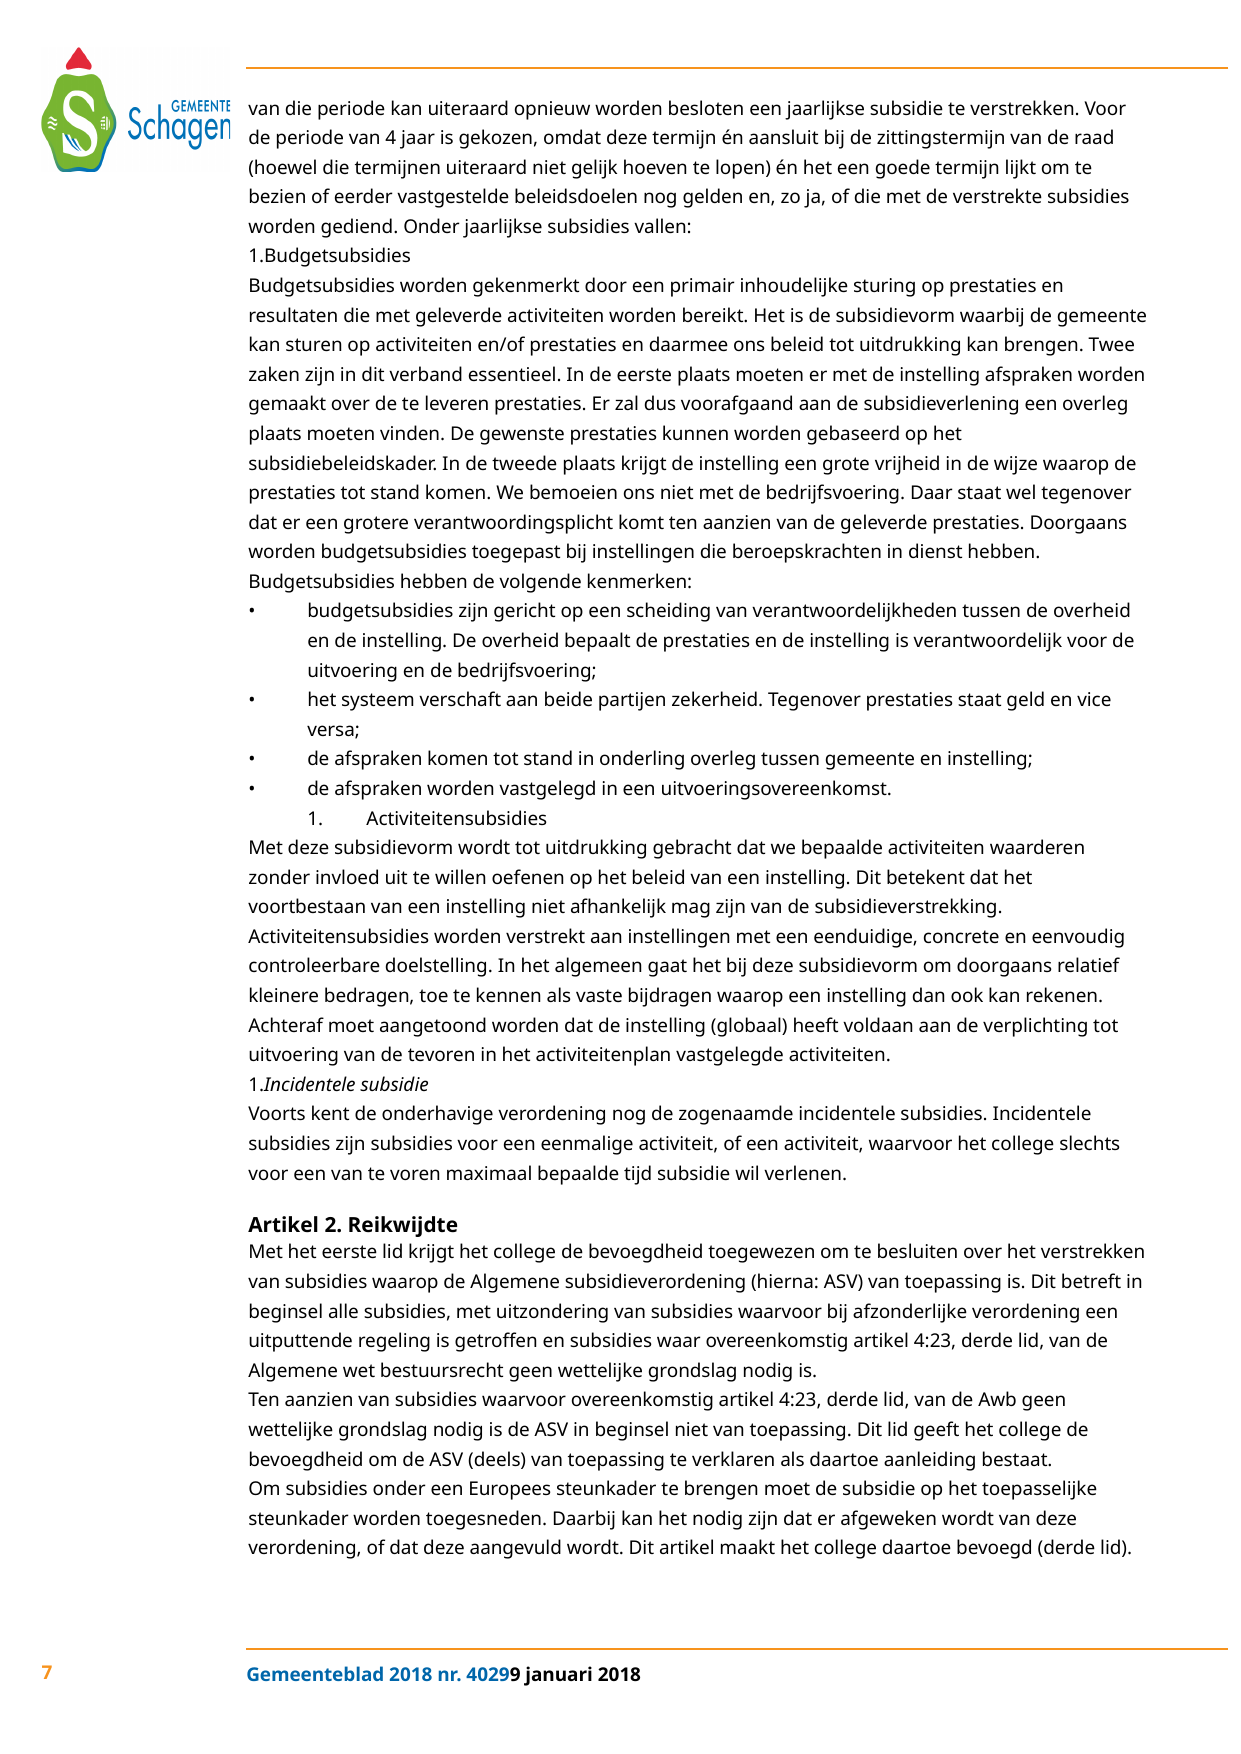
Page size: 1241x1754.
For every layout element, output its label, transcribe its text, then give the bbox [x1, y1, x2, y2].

list het systeem verschaft aan beide partijen zekerheid. Tegenover prestaties staat geld en vice versa; [248, 686, 1152, 742]
text Artikel 2. Reikwijdte [248, 1210, 1152, 1239]
text 1.Incidentele subsidie [248, 1071, 1152, 1097]
text Budgetsubsidies worden gekenmerkt door een primair inhoudelijke sturing op prestaties en resultaten die met geleverde activiteiten worden bereikt. Het is de subsidievorm waarbij de gemeente kan sturen op activiteiten en/of prestaties en daarmee ons beleid tot uitdrukking kan brengen. Twee zaken zijn in dit verband essentieel. In de eerste plaats moeten er met de instelling afspraken worden gemaakt over de te leveren prestaties. Er zal dus voorafgaand aan de subsidieverlening een overleg plaats moeten vinden. De gewenste prestaties kunnen worden gebaseerd op het subsidiebeleidskader. In de tweede plaats krijgt de instelling een grote vrijheid in de wijze waarop de prestaties tot stand komen. We bemoeien ons niet met de bedrijfsvoering. Daar staat wel tegenover dat er een grotere verantwoordingsplicht komt ten aanzien van de geleverde prestaties. Doorgaans worden budgetsubsidies toegepast bij instellingen die beroepskrachten in dienst hebben. Budgetsubsidies hebben de volgende kenmerken: [248, 272, 1152, 594]
text Om subsidies onder een Europees steunkader te brengen moet de subsidie op het toepasselijke steunkader worden toegesneden. Daarbij kan het nodig zijn dat er afgeweken wordt van deze verordening, of dat deze aangevuld wordt. Dit artikel maakt het college daartoe bevoegd (derde lid). [248, 1475, 1152, 1560]
list budgetsubsidies zijn gericht op een scheiding van verantwoordelijkheden tussen de overheid en de instelling. De overheid bepaalt de prestaties en de instelling is verantwoordelijk voor de uitvoering en de bedrijfsvoering; [248, 598, 1152, 683]
list de afspraken worden vastgelegd in een uitvoeringsovereenkomst. [248, 775, 1152, 801]
text 1.Budgetsubsidies [248, 243, 1152, 268]
text Voorts kent de onderhavige verordening nog de zogenaamde incidentele subsidies. Incidentele subsidies zijn subsidies voor een eenmalige activiteit, of een activiteit, waarvoor het college slechts voor een van te voren maximaal bepaalde tijd subsidie wil verlenen. [248, 1101, 1152, 1186]
text van die periode kan uiteraard opnieuw worden besloten een jaarlijkse subsidie te verstrekken. Voor de periode van 4 jaar is gekozen, omdat deze termijn én aansluit bij de zittingstermijn van de raad (hoewel die termijnen uiteraard niet gelijk hoeven te lopen) én het een goede termijn lijkt om te bezien of eerder vastgestelde beleidsdoelen nog gelden en, zo ja, of die met de verstrekte subsidies worden gediend. Onder jaarlijkse subsidies vallen: [248, 95, 1152, 239]
text Met deze subsidievorm wordt tot uitdrukking gebracht dat we bepaalde activiteiten waarderen zonder invloed uit te willen oefenen op het beleid van een instelling. Dit betekent dat het voortbestaan van een instelling niet afhankelijk mag zijn van de subsidieverstrekking. Activiteitensubsidies worden verstrekt aan instellingen met een eenduidige, concrete en eenvoudig controleerbare doelstelling. In het algemeen gaat het bij deze subsidievorm om doorgaans relatief kleinere bedragen, toe te kennen als vaste bijdragen waarop een instelling dan ook kan rekenen. Achteraf moet aangetoond worden dat de instelling (globaal) heeft voldaan aan de verplichting tot uitvoering van de tevoren in het activiteitenplan vastgelegde activiteiten. [248, 834, 1152, 1067]
picture [41, 47, 231, 172]
list de afspraken komen tot stand in onderling overleg tussen gemeente en instelling; [248, 746, 1152, 771]
text Ten aanzien van subsidies waarvoor overeenkomstig artikel 4:23, derde lid, van de Awb geen wettelijke grondslag nodig is de ASV in beginsel niet van toepassing. Dit lid geeft het college de bevoegdheid om de ASV (deels) van toepassing te verklaren als daartoe aanleiding bestaat. [248, 1387, 1152, 1471]
list Activiteitensubsidies [307, 805, 1152, 831]
text Met het eerste lid krijgt het college de bevoegdheid toegewezen om te besluiten over het verstrekken van subsidies waarop de Algemene subsidieverordening (hierna: ASV) van toepassing is. Dit betreft in beginsel alle subsidies, met uitzondering van subsidies waarvoor bij afzonderlijke verordening een uitputtende regeling is getroffen en subsidies waar overeenkomstig artikel 4:23, derde lid, van de Algemene wet bestuursrecht geen wettelijke grondslag nodig is. [248, 1239, 1152, 1383]
